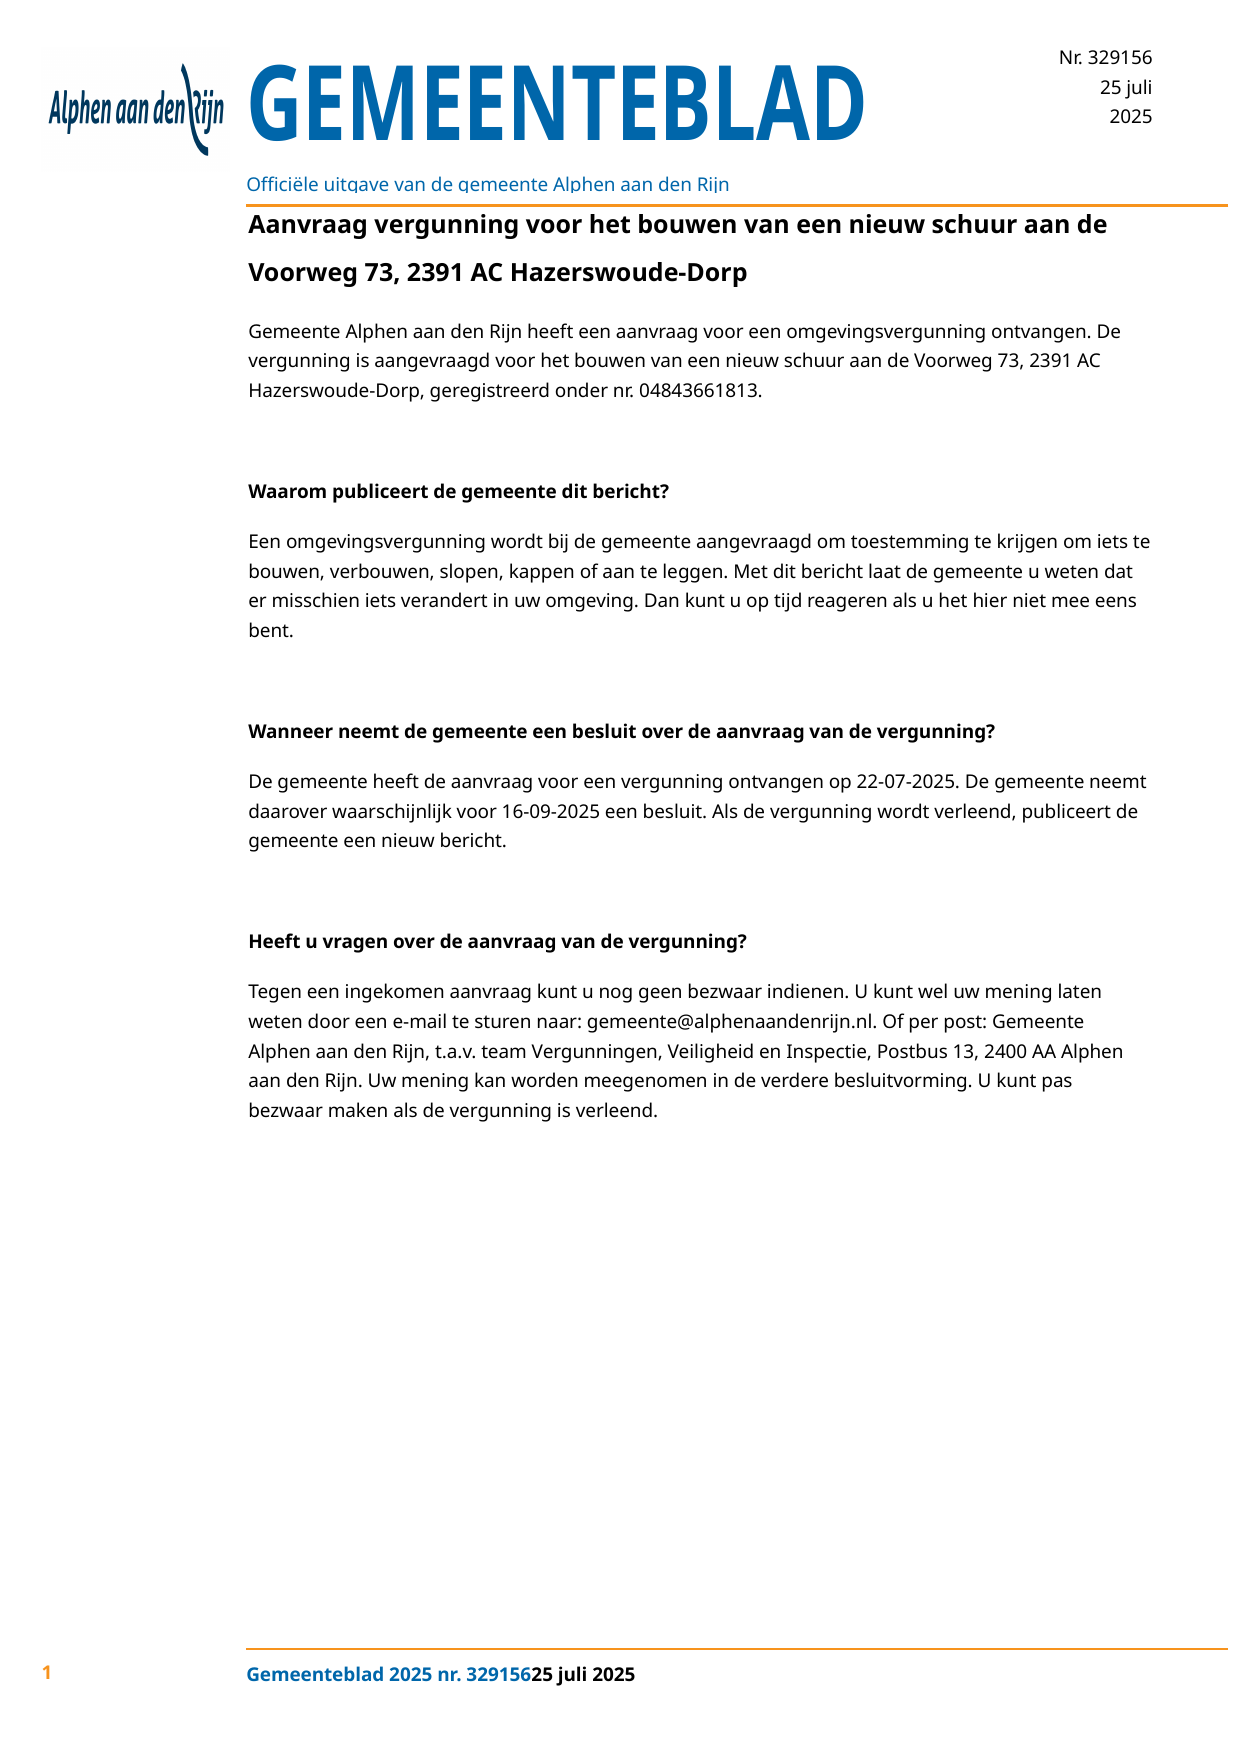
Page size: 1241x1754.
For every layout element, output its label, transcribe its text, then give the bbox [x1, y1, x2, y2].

text Tegen een ingekomen aanvraag kunt u nog geen bezwaar indienen. U kunt wel uw mening laten weten door een e-mail te sturen naar: gemeente@alphenaandenrijn.nl. Of per post: Gemeente Alphen aan den Rijn, t.a.v. team Vergunningen, Veiligheid en Inspectie, Postbus 13, 2400 AA Alphen aan den Rijn. Uw mening kan worden meegenomen in de verdere besluitvorming. U kunt pas bezwaar maken als de vergunning is verleend. [248, 979, 1152, 1123]
picture [41, 47, 231, 172]
text Gemeente Alphen aan den Rijn heeft een aanvraag voor een omgevingsvergunning ontvangen. De vergunning is aangevraagd voor het bouwen van een nieuw schuur aan de Voorweg 73, 2391 AC Hazerswoude-Dorp, geregistreerd onder nr. 04843661813. [248, 318, 1152, 403]
text Aanvraag vergunning voor het bouwen van een nieuw schuur aan de Voorweg 73, 2391 AC Hazerswoude-Dorp [248, 207, 1152, 288]
text Heeft u vragen over de aanvraag van de vergunning? [248, 928, 1152, 954]
text Waarom publiceert de gemeente dit bericht? [248, 478, 1152, 504]
text Wanneer neemt de gemeente een besluit over de aanvraag van de vergunning? [248, 718, 1152, 744]
text De gemeente heeft de aanvraag voor een vergunning ontvangen op 22-07-2025. De gemeente neemt daarover waarschijnlijk voor 16-09-2025 een besluit. Als de vergunning wordt verleend, publiceert de gemeente een nieuw bericht. [248, 768, 1152, 853]
text Een omgevingsvergunning wordt bij de gemeente aangevraagd om toestemming te krijgen om iets te bouwen, verbouwen, slopen, kappen of aan te leggen. Met dit bericht laat de gemeente u weten dat er misschien iets verandert in uw omgeving. Dan kunt u op tijd reageren als u het hier niet mee eens bent. [248, 528, 1152, 643]
